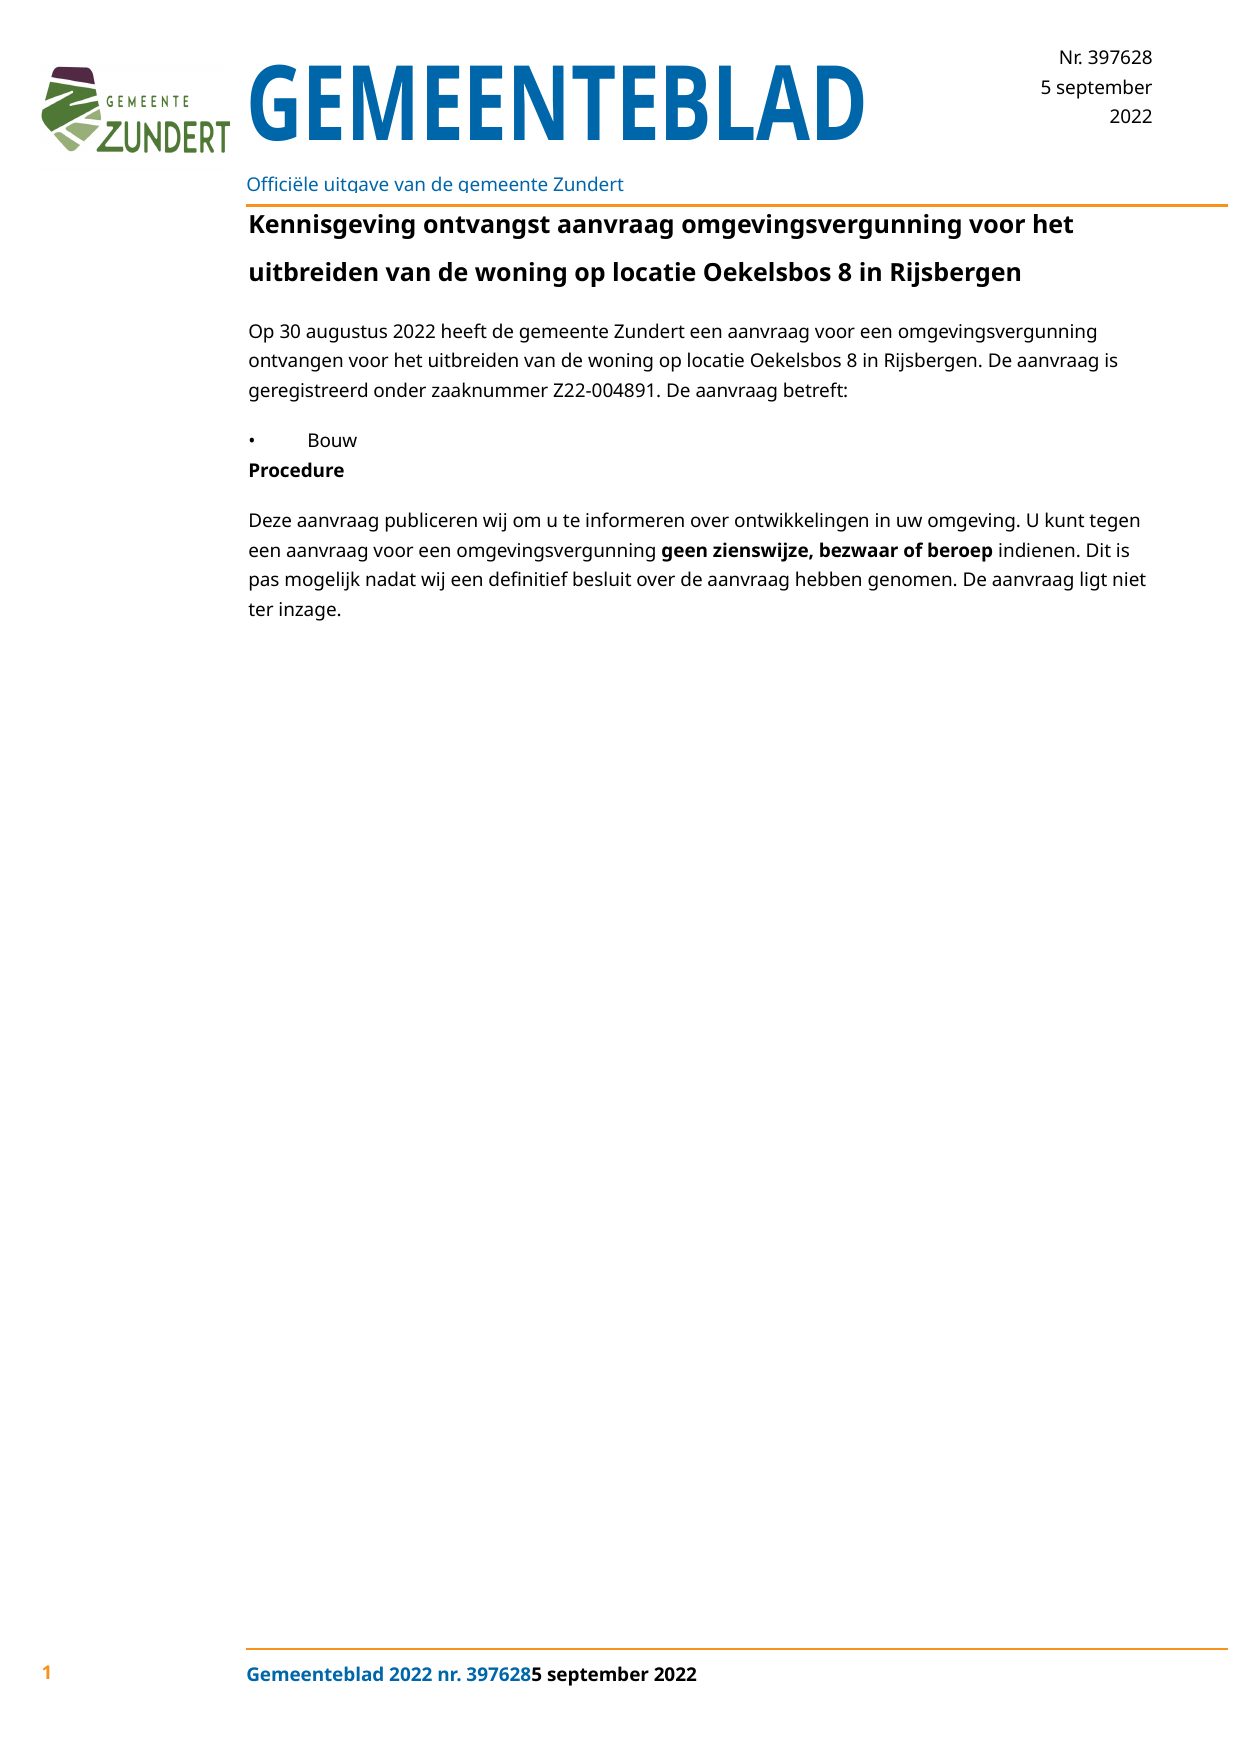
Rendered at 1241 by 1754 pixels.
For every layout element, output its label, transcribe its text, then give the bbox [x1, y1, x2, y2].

text Procedure [248, 457, 1152, 483]
picture [41, 47, 231, 172]
text Op 30 augustus 2022 heeft de gemeente Zundert een aanvraag voor een omgevingsvergunning ontvangen voor het uitbreiden van de woning op locatie Oekelsbos 8 in Rijsbergen. De aanvraag is geregistreerd onder zaaknummer Z22-004891. De aanvraag betreft: [248, 318, 1152, 403]
text Kennisgeving ontvangst aanvraag omgevingsvergunning voor het uitbreiden van de woning op locatie Oekelsbos 8 in Rijsbergen [248, 207, 1152, 288]
text Deze aanvraag publiceren wij om u te informeren over ontwikkelingen in uw omgeving. U kunt tegen een aanvraag voor een omgevingsvergunning geen zienswijze, bezwaar of beroep indienen. Dit is pas mogelijk nadat wij een definitief besluit over de aanvraag hebben genomen. De aanvraag ligt niet ter inzage. [248, 507, 1152, 622]
list Bouw [248, 427, 1152, 453]
